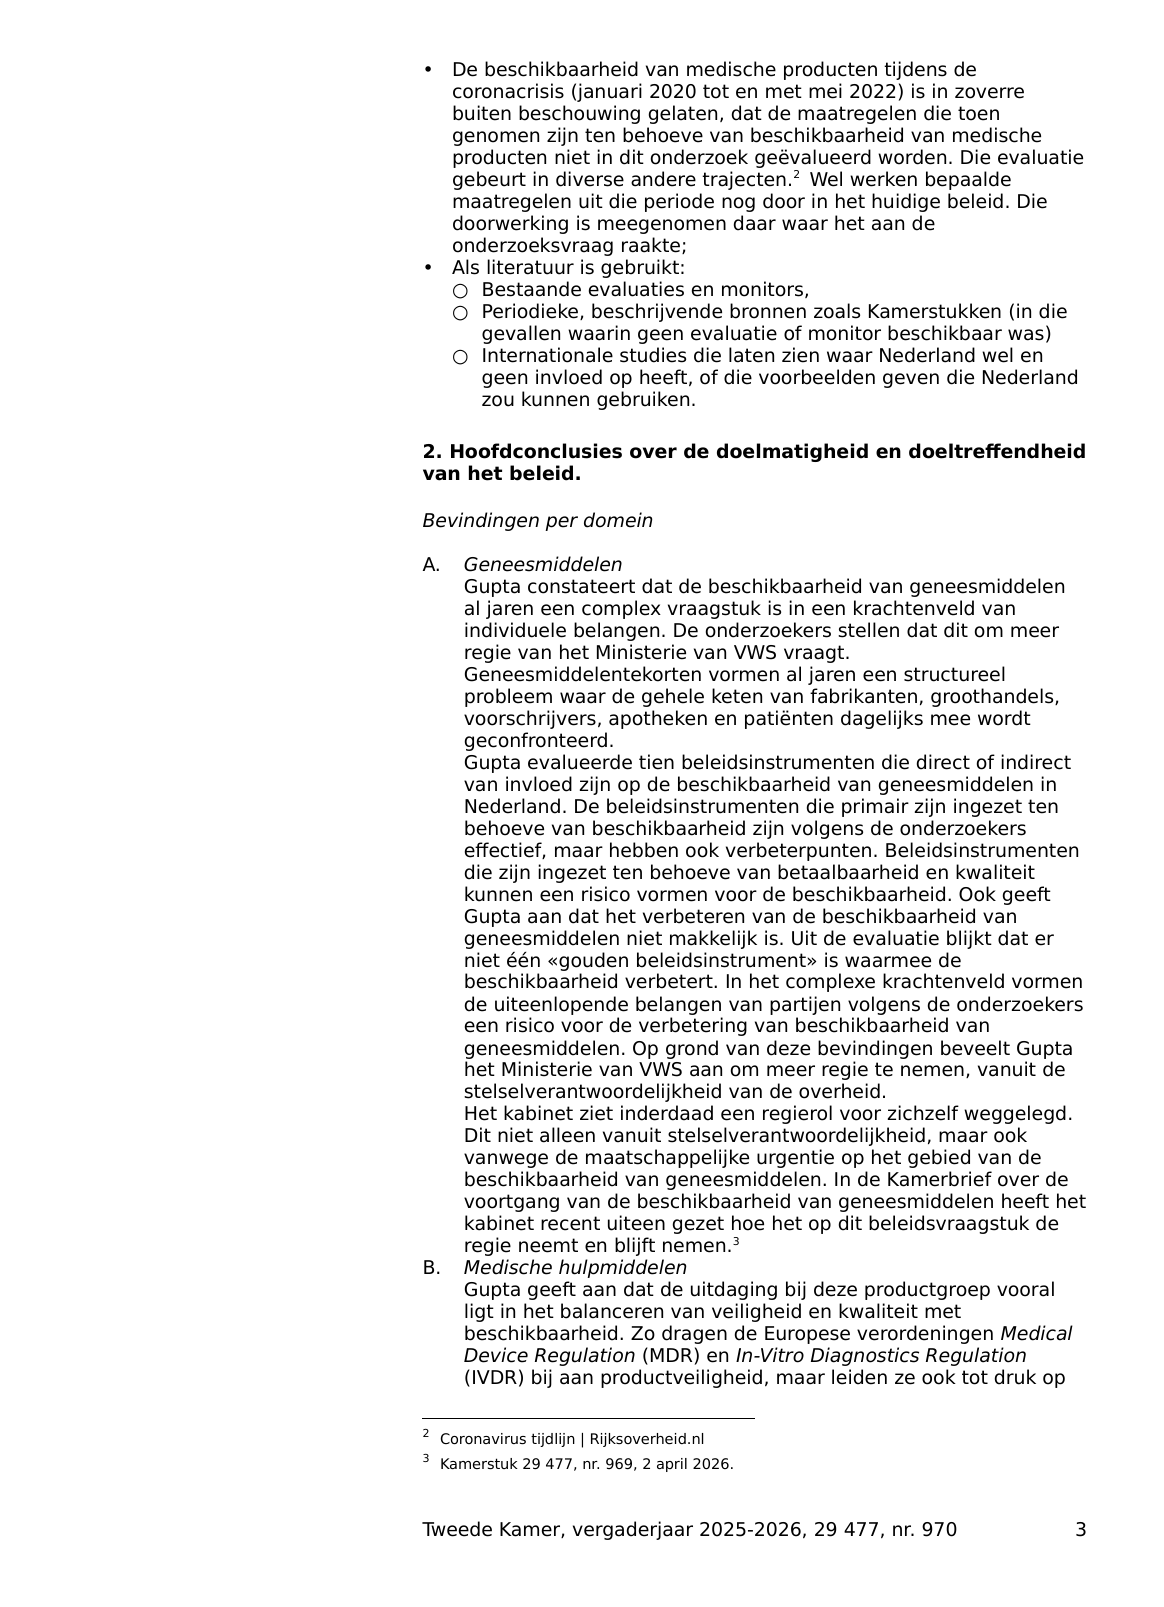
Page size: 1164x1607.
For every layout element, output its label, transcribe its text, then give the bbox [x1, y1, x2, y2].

text ○ Periodieke, beschrijvende bronnen zoals Kamerstukken (in die gevallen waarin geen evaluatie of monitor beschikbaar was) [452, 301, 1087, 345]
text ○ Internationale studies die laten zien waar Nederland wel en geen invloed op heeft, of die voorbeelden geven die Nederland zou kunnen gebruiken. [452, 345, 1087, 411]
text • De beschikbaarheid van medische producten tijdens de coronacrisis (januari 2020 tot en met mei 2022) is in zoverre buiten beschouwing gelaten, dat de maatregelen die toen genomen zijn ten behoeve van beschikbaarheid van medische producten niet in dit onderzoek geëvalueerd worden. Die evaluatie gebeurt in diverse andere trajecten. Wel werken bepaalde maatregelen uit die periode nog door in het huidige beleid. Die doorwerking is meegenomen daar waar het aan de onderzoeksvraag raakte; [422, 59, 1087, 257]
text • Als literatuur is gebruikt: [422, 257, 1087, 279]
subtitle 2. Hoofdconclusies over de doelmatigheid en doeltreffendheid van het beleid. [422, 441, 1087, 485]
subtitle Bevindingen per domein [422, 510, 1087, 532]
text B. Medische hulpmiddelen [422, 1257, 1087, 1279]
text Kamerstuk 29 477, nr. 969, 2 april 2026. [422, 1452, 1087, 1474]
text Coronavirus tijdlijn | Rijksoverheid.nl [422, 1427, 1087, 1449]
text Gupta constateert dat de beschikbaarheid van geneesmiddelen al jaren een complex vraagstuk is in een krachtenveld van individuele belangen. De onderzoekers stellen dat dit om meer regie van het Ministerie van VWS vraagt. Geneesmiddelentekorten vormen al jaren een structureel probleem waar de gehele keten van fabrikanten, groothandels, voorschrijvers, apotheken en patiënten dagelijks mee wordt geconfronteerd. [464, 576, 1087, 752]
text Het kabinet ziet inderdaad een regierol voor zichzelf weggelegd. Dit niet alleen vanuit stelselverantwoordelijkheid, maar ook vanwege de maatschappelijke urgentie op het gebied van de beschikbaarheid van geneesmiddelen. In de Kamerbrief over de voortgang van de beschikbaarheid van geneesmiddelen heeft het kabinet recent uiteen gezet hoe het op dit beleidsvraagstuk de regie neemt en blijft nemen. [464, 1103, 1087, 1257]
text Gupta evalueerde tien beleidsinstrumenten die direct of indirect van invloed zijn op de beschikbaarheid van geneesmiddelen in Nederland. De beleidsinstrumenten die primair zijn ingezet ten behoeve van beschikbaarheid zijn volgens de onderzoekers effectief, maar hebben ook verbeterpunten. Beleidsinstrumenten die zijn ingezet ten behoeve van betaalbaarheid en kwaliteit kunnen een risico vormen voor de beschikbaarheid. Ook geeft Gupta aan dat het verbeteren van de beschikbaarheid van geneesmiddelen niet makkelijk is. Uit de evaluatie blijkt dat er niet één «gouden beleidsinstrument» is waarmee de beschikbaarheid verbetert. In het complexe krachtenveld vormen de uiteenlopende belangen van partijen volgens de onderzoekers een risico voor de verbetering van beschikbaarheid van geneesmiddelen. Op grond van deze bevindingen beveelt Gupta het Ministerie van VWS aan om meer regie te nemen, vanuit de stelselverantwoordelijkheid van de overheid. [464, 752, 1087, 1103]
text A. Geneesmiddelen [422, 554, 1087, 576]
text ○ Bestaande evaluaties en monitors, [452, 279, 1087, 301]
text Gupta geeft aan dat de uitdaging bij deze productgroep vooral ligt in het balanceren van veiligheid en kwaliteit met beschikbaarheid. Zo dragen de Europese verordeningen Medical Device Regulation (MDR) en In-Vitro Diagnostics Regulation (IVDR) bij aan productveiligheid, maar leiden ze ook tot druk op [464, 1279, 1087, 1389]
